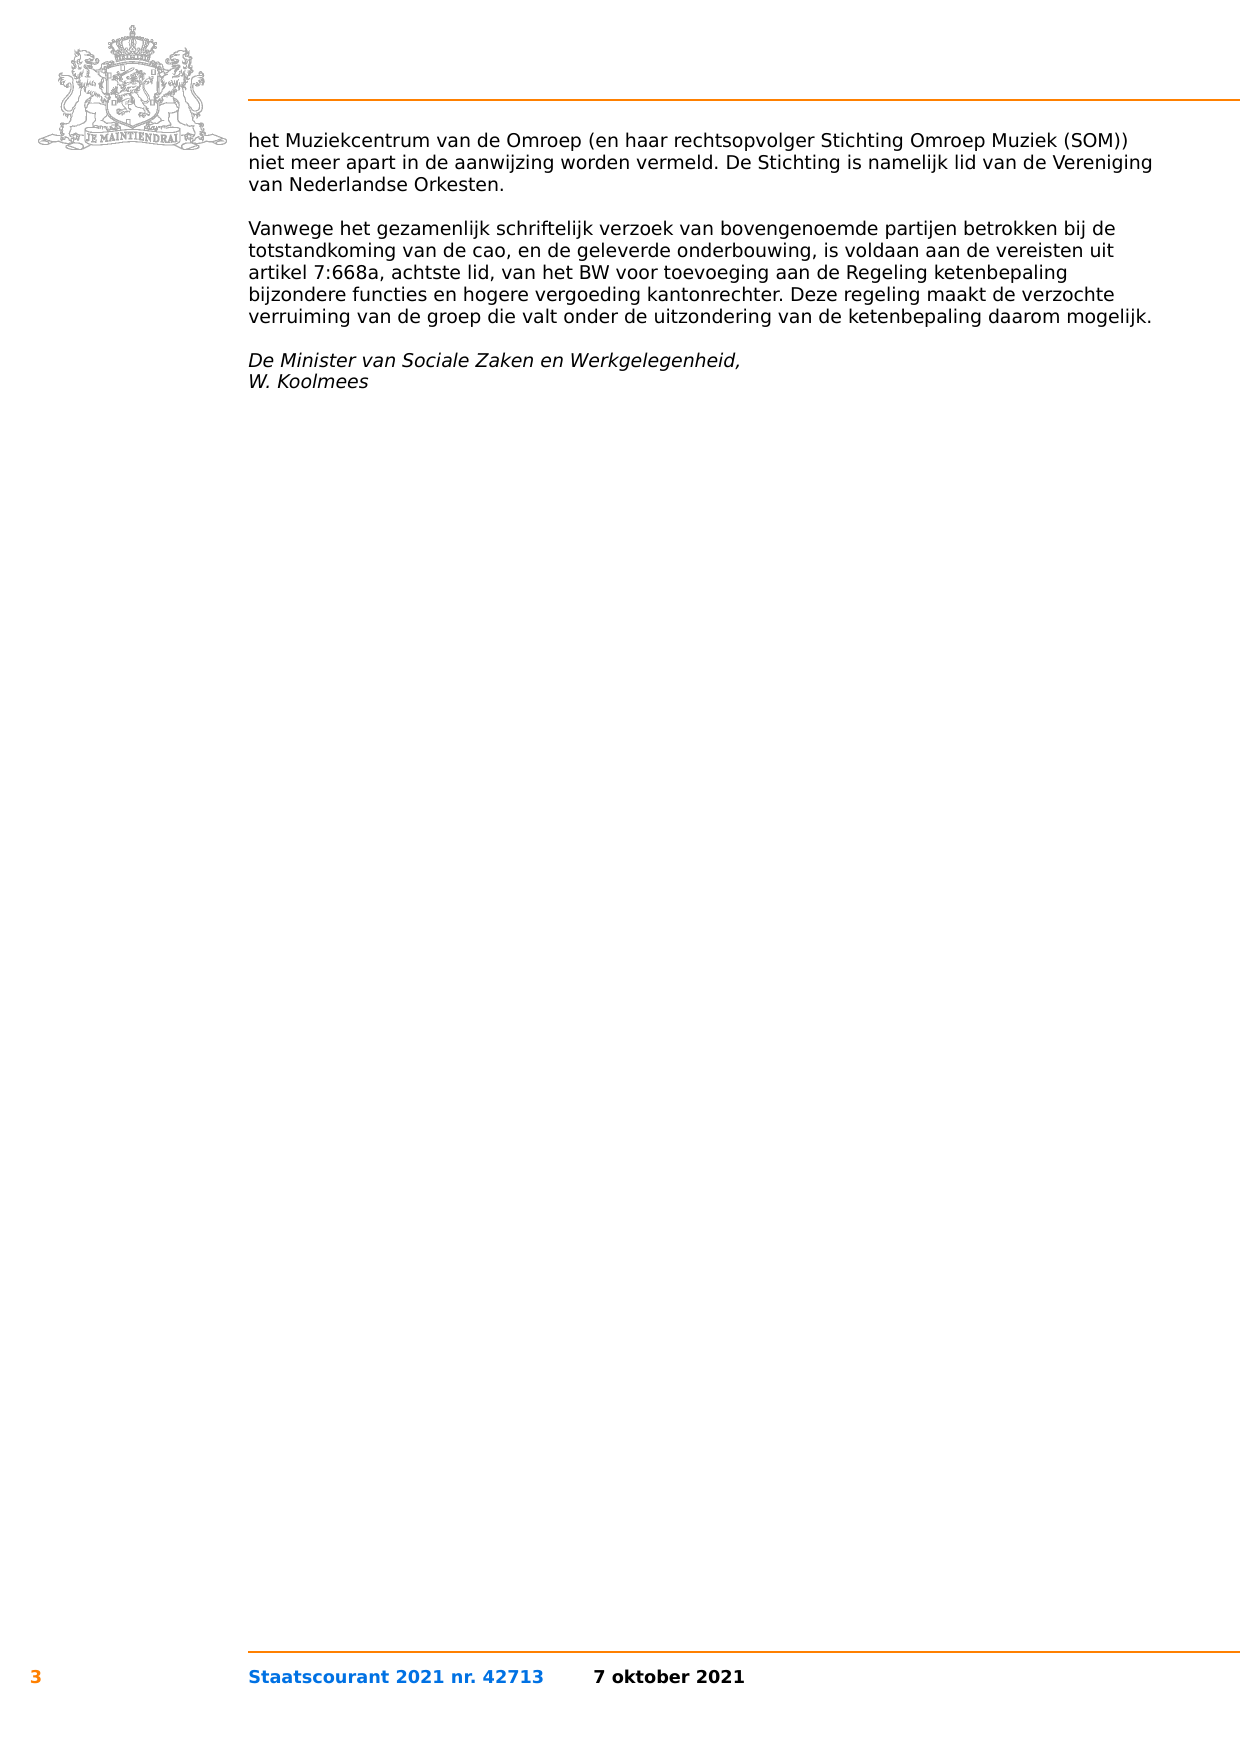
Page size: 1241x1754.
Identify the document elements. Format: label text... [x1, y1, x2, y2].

text De Minister van Sociale Zaken en Werkgelegenheid, W. Koolmees [248, 349, 1163, 393]
text Vanwege het gezamenlijk schriftelijk verzoek van bovengenoemde partijen betrokken bij de totstandkoming van de cao, en de geleverde onderbouwing, is voldaan aan de vereisten uit artikel 7:668a, achtste lid, van het BW voor toevoeging aan de Regeling ketenbepaling bijzondere functies en hogere vergoeding kantonrechter. Deze regeling maakt de verzochte verruiming van de groep die valt onder de uitzondering van de ketenbepaling daarom mogelijk. [248, 218, 1163, 328]
picture [38, 25, 227, 150]
text het Muziekcentrum van de Omroep (en haar rechtsopvolger Stichting Omroep Muziek (SOM)) niet meer apart in de aanwijzing worden vermeld. De Stichting is namelijk lid van de Vereniging van Nederlandse Orkesten. [248, 130, 1163, 196]
